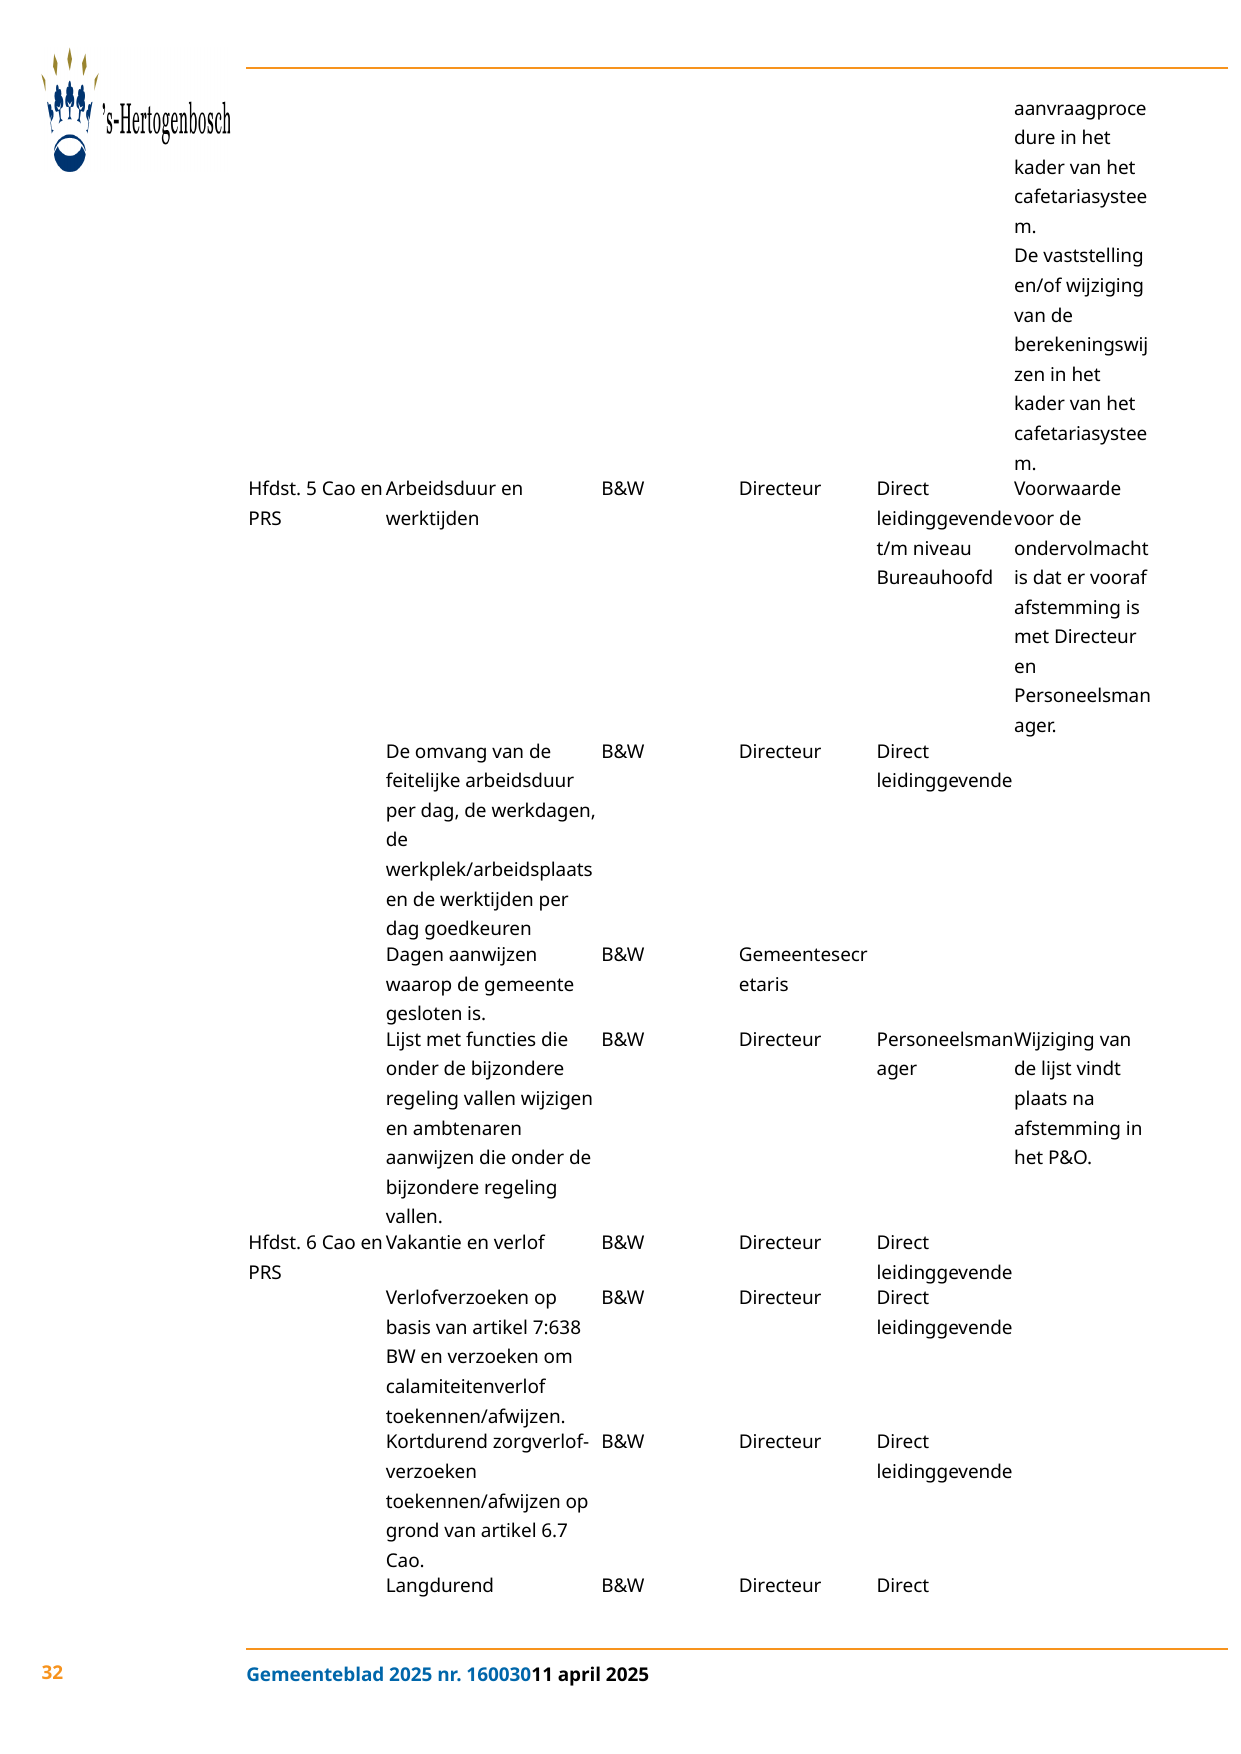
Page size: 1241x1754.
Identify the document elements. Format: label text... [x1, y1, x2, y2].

table_cell B&W [601, 476, 739, 738]
table_cell aanvraagprocedure in het kader van het cafetariasysteem. De vaststelling en/of wijziging van de berekeningswijzen in het kader van het cafetariasysteem. [1014, 95, 1152, 476]
table_cell Hfdst. 6 Cao en PRS [248, 1229, 386, 1284]
table_cell Vakantie en verlof [386, 1229, 601, 1284]
table_cell [601, 95, 739, 476]
picture [41, 47, 231, 172]
table_cell [386, 95, 601, 476]
table_cell Direct leidinggevende [876, 738, 1014, 941]
table_cell Lijst met functies die onder de bijzondere regeling vallen wijzigen en ambtenaren aanwijzen die onder de bijzondere regeling vallen. [386, 1026, 601, 1229]
table_cell Directeur [739, 476, 876, 738]
table_cell [876, 95, 1014, 476]
table_cell Arbeidsduur en werktijden [386, 476, 601, 738]
table_cell [1014, 1429, 1152, 1573]
table_cell Directeur [739, 738, 876, 941]
table_cell [248, 738, 386, 941]
table_cell B&W [601, 1573, 739, 1598]
table_cell B&W [601, 941, 739, 1026]
table_cell De omvang van de feitelijke arbeidsduur per dag, de werkdagen, de werkplek/arbeidsplaats en de werktijden per dag goedkeuren [386, 738, 601, 941]
table_cell B&W [601, 1026, 739, 1229]
table_cell [1014, 1229, 1152, 1284]
table_cell Direct leidinggevende t/m niveau Bureauhoofd [876, 476, 1014, 738]
table_cell Direct leidinggevende [876, 1285, 1014, 1429]
table_cell [1014, 941, 1152, 1026]
table_cell [248, 1285, 386, 1429]
table_cell Directeur [739, 1026, 876, 1229]
table_cell Direct leidinggevende [876, 1229, 1014, 1284]
table_cell Wijziging van de lijst vindt plaats na afstemming in het P&O. [1014, 1026, 1152, 1229]
table_cell Directeur [739, 1229, 876, 1284]
table_cell Dagen aanwijzen waarop de gemeente gesloten is. [386, 941, 601, 1026]
table_cell Langdurend [386, 1573, 601, 1598]
table_cell B&W [601, 1285, 739, 1429]
table_cell Personeelsmanager [876, 1026, 1014, 1229]
table_cell Gemeentesecretaris [739, 941, 876, 1026]
table_cell [739, 95, 876, 476]
table_cell [248, 1026, 386, 1229]
table_cell [1014, 1285, 1152, 1429]
table_cell Direct [876, 1573, 1014, 1598]
table_cell [1014, 1573, 1152, 1598]
table_cell [1014, 738, 1152, 941]
table_cell Direct leidinggevende [876, 1429, 1014, 1573]
table_cell [248, 95, 386, 476]
table_cell [876, 941, 1014, 1026]
table_cell Directeur [739, 1429, 876, 1573]
table_cell Directeur [739, 1573, 876, 1598]
table_cell B&W [601, 1229, 739, 1284]
table_cell [248, 941, 386, 1026]
table_cell Hfdst. 5 Cao en PRS [248, 476, 386, 738]
table_cell Voorwaarde voor de ondervolmacht is dat er vooraf afstemming is met Directeur en Personeelsmanager. [1014, 476, 1152, 738]
table_cell Verlofverzoeken op basis van artikel 7:638 BW en verzoeken om calamiteitenverlof toekennen/afwijzen. [386, 1285, 601, 1429]
table_cell B&W [601, 738, 739, 941]
table_cell Kortdurend zorgverlof-verzoeken toekennen/afwijzen op grond van artikel 6.7 Cao. [386, 1429, 601, 1573]
table_cell [248, 1429, 386, 1573]
table_cell Directeur [739, 1285, 876, 1429]
table_cell [248, 1573, 386, 1598]
table_cell B&W [601, 1429, 739, 1573]
